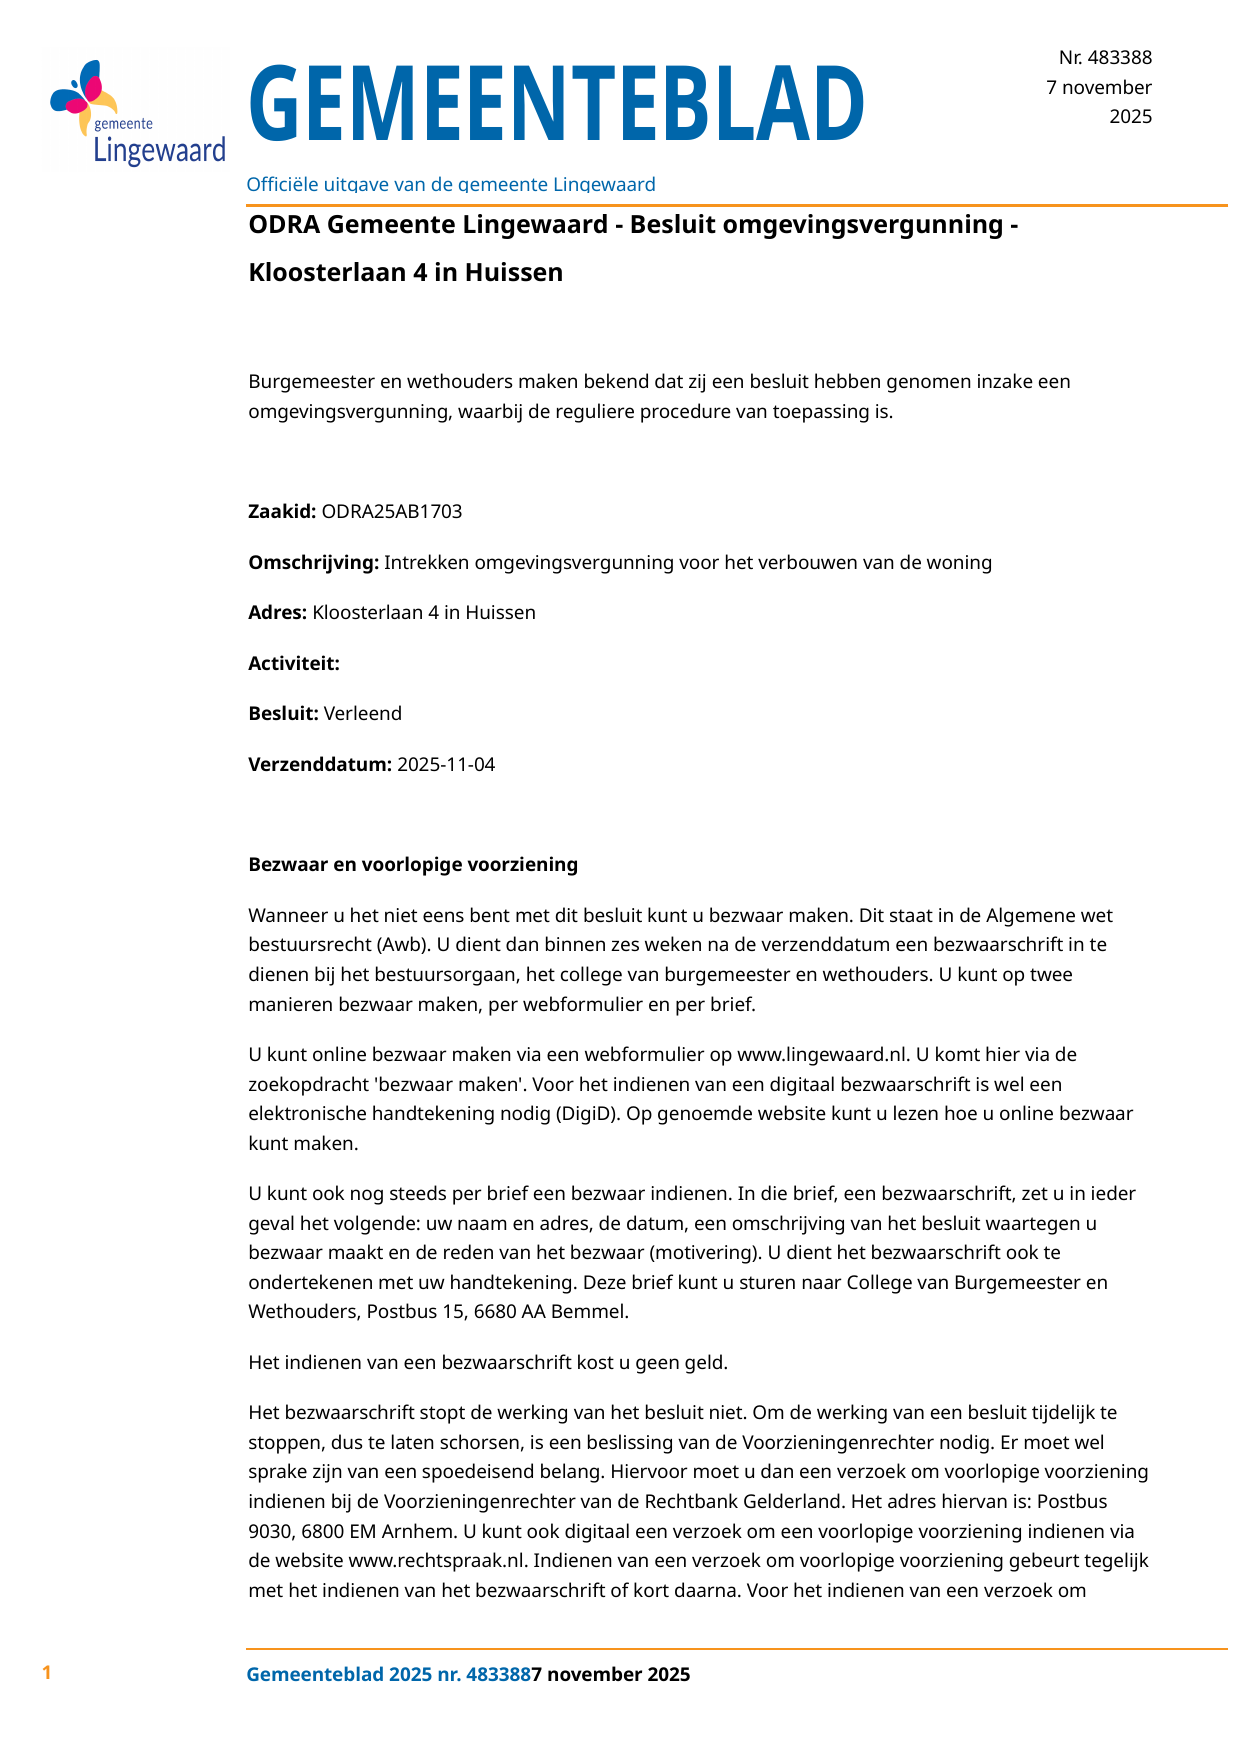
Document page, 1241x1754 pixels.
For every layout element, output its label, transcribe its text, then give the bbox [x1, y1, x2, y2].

picture [41, 47, 231, 172]
text Besluit: Verleend [248, 700, 1152, 726]
text U kunt ook nog steeds per brief een bezwaar indienen. In die brief, een bezwaarschrift, zet u in ieder geval het volgende: uw naam en adres, de datum, een omschrijving van het besluit waartegen u bezwaar maakt en de reden van het bezwaar (motivering). U dient het bezwaarschrift ook te ondertekenen met uw handtekening. Deze brief kunt u sturen naar College van Burgemeester en Wethouders, Postbus 15, 6680 AA Bemmel. [248, 1180, 1152, 1324]
text Activiteit: [248, 650, 1152, 676]
text Verzenddatum: 2025-11-04 [248, 751, 1152, 777]
text Wanneer u het niet eens bent met dit besluit kunt u bezwaar maken. Dit staat in de Algemene wet bestuursrecht (Awb). U dient dan binnen zes weken na de verzenddatum een bezwaarschrift in te dienen bij het bestuursorgaan, het college van burgemeester en wethouders. U kunt op twee manieren bezwaar maken, per webformulier en per brief. [248, 902, 1152, 1017]
text U kunt online bezwaar maken via een webformulier op www.lingewaard.nl. U komt hier via de zoekopdracht 'bezwaar maken'. Voor het indienen van een digitaal bezwaarschrift is wel een elektronische handtekening nodig (DigiD). Op genoemde website kunt u lezen hoe u online bezwaar kunt maken. [248, 1041, 1152, 1156]
text Bezwaar en voorlopige voorziening [248, 852, 1152, 877]
text Het bezwaarschrift stopt de werking van het besluit niet. Om de werking van een besluit tijdelijk te stoppen, dus te laten schorsen, is een beslissing van de Voorzieningenrechter nodig. Er moet wel sprake zijn van een spoedeisend belang. Hiervoor moet u dan een verzoek om voorlopige voorziening indienen bij de Voorzieningenrechter van de Rechtbank Gelderland. Het adres hiervan is: Postbus 9030, 6800 EM Arnhem. U kunt ook digitaal een verzoek om een voorlopige voorziening indienen via de website www.rechtspraak.nl. Indienen van een verzoek om voorlopige voorziening gebeurt tegelijk met het indienen van het bezwaarschrift of kort daarna. Voor het indienen van een verzoek om [248, 1399, 1152, 1603]
text Omschrijving: Intrekken omgevingsvergunning voor het verbouwen van de woning [248, 549, 1152, 575]
text Adres: Kloosterlaan 4 in Huissen [248, 599, 1152, 625]
text Het indienen van een bezwaarschrift kost u geen geld. [248, 1349, 1152, 1375]
text ODRA Gemeente Lingewaard - Besluit omgevingsvergunning - Kloosterlaan 4 in Huissen [248, 207, 1152, 288]
text Zaakid: ODRA25AB1703 [248, 499, 1152, 524]
text Burgemeester en wethouders maken bekend dat zij een besluit hebben genomen inzake een omgevingsvergunning, waarbij de reguliere procedure van toepassing is. [248, 368, 1152, 424]
